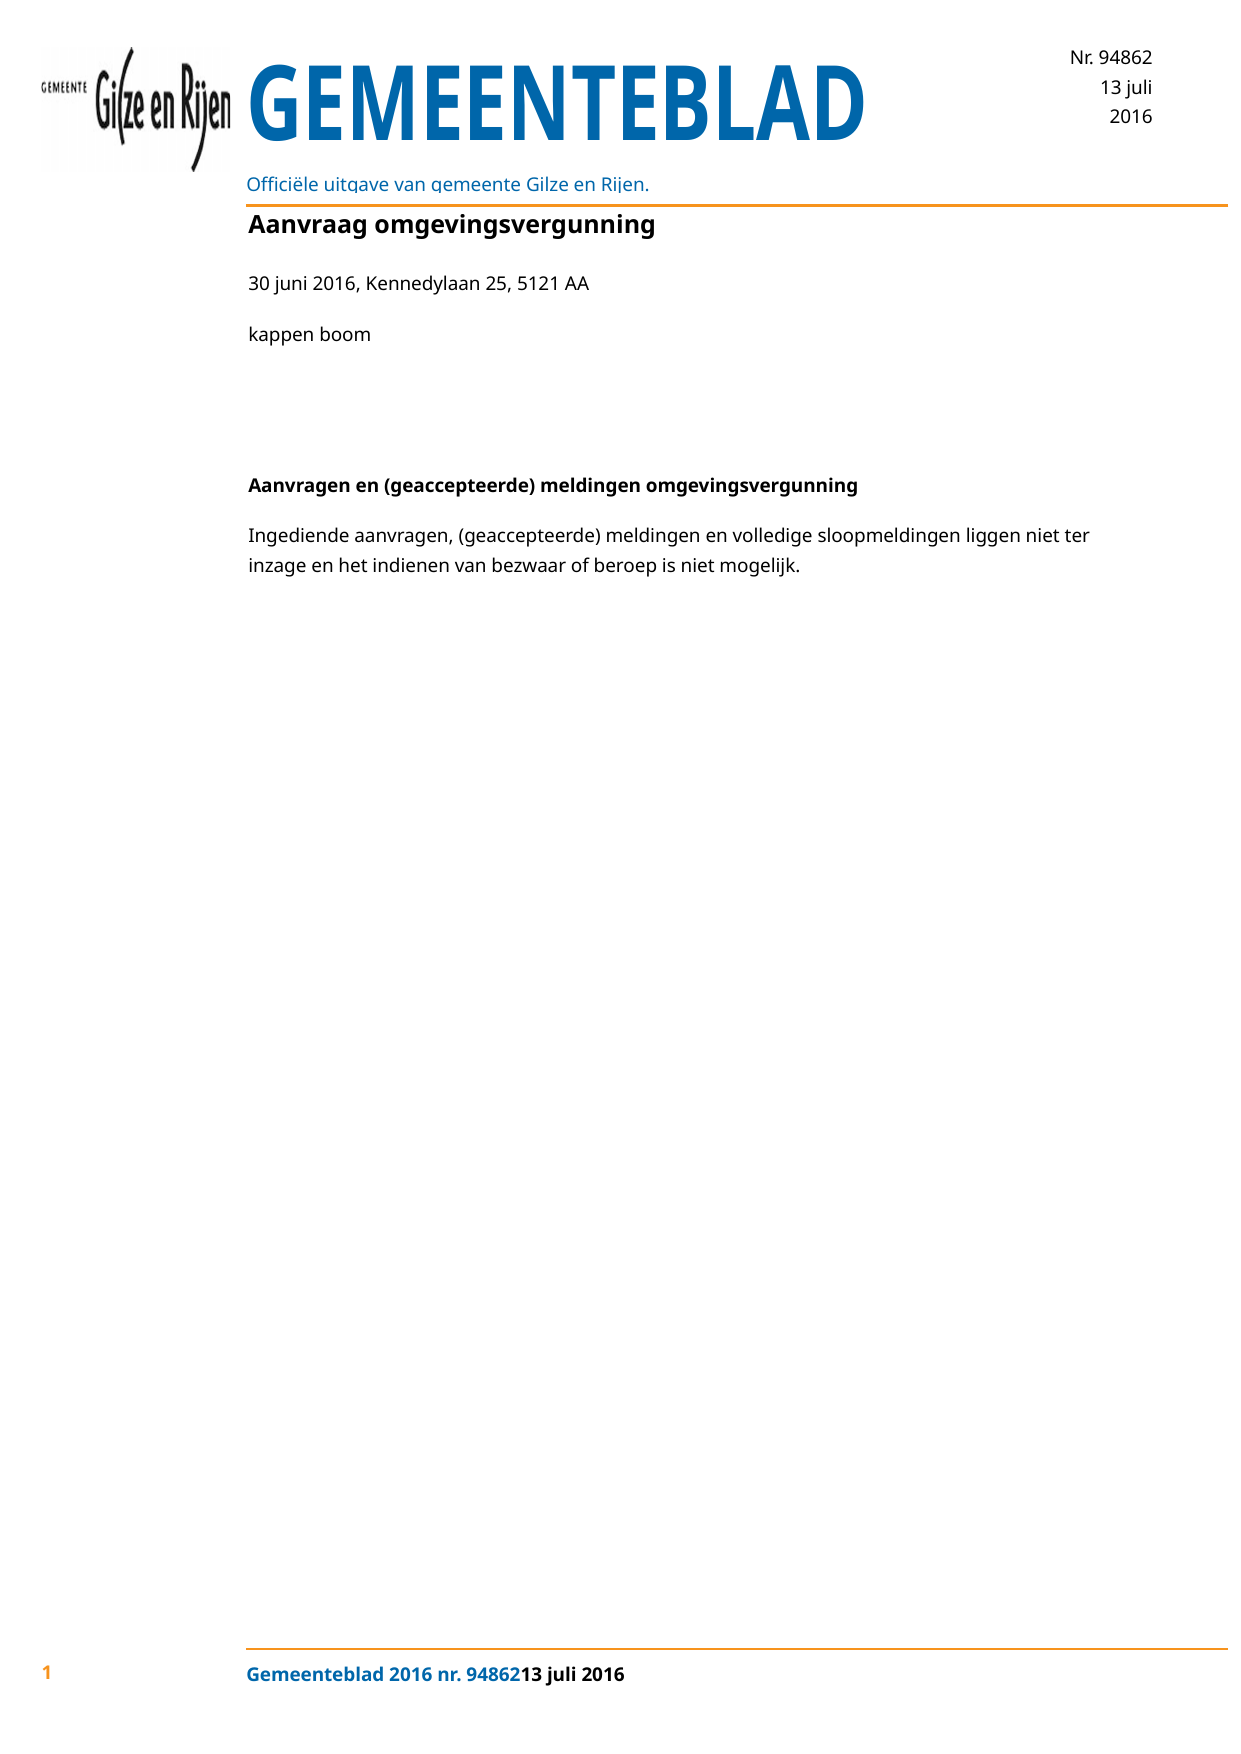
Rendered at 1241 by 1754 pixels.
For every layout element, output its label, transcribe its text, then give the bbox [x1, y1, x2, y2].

picture [41, 47, 231, 172]
text Ingediende aanvragen, (geaccepteerde) meldingen en volledige sloopmeldingen liggen niet ter inzage en het indienen van bezwaar of beroep is niet mogelijk. [248, 522, 1152, 578]
text Aanvragen en (geaccepteerde) meldingen omgevingsvergunning [248, 472, 1152, 498]
text 30 juni 2016, Kennedylaan 25, 5121 AA [248, 270, 1152, 296]
text kappen boom [248, 321, 1152, 346]
text Aanvraag omgevingsvergunning [248, 207, 1152, 241]
